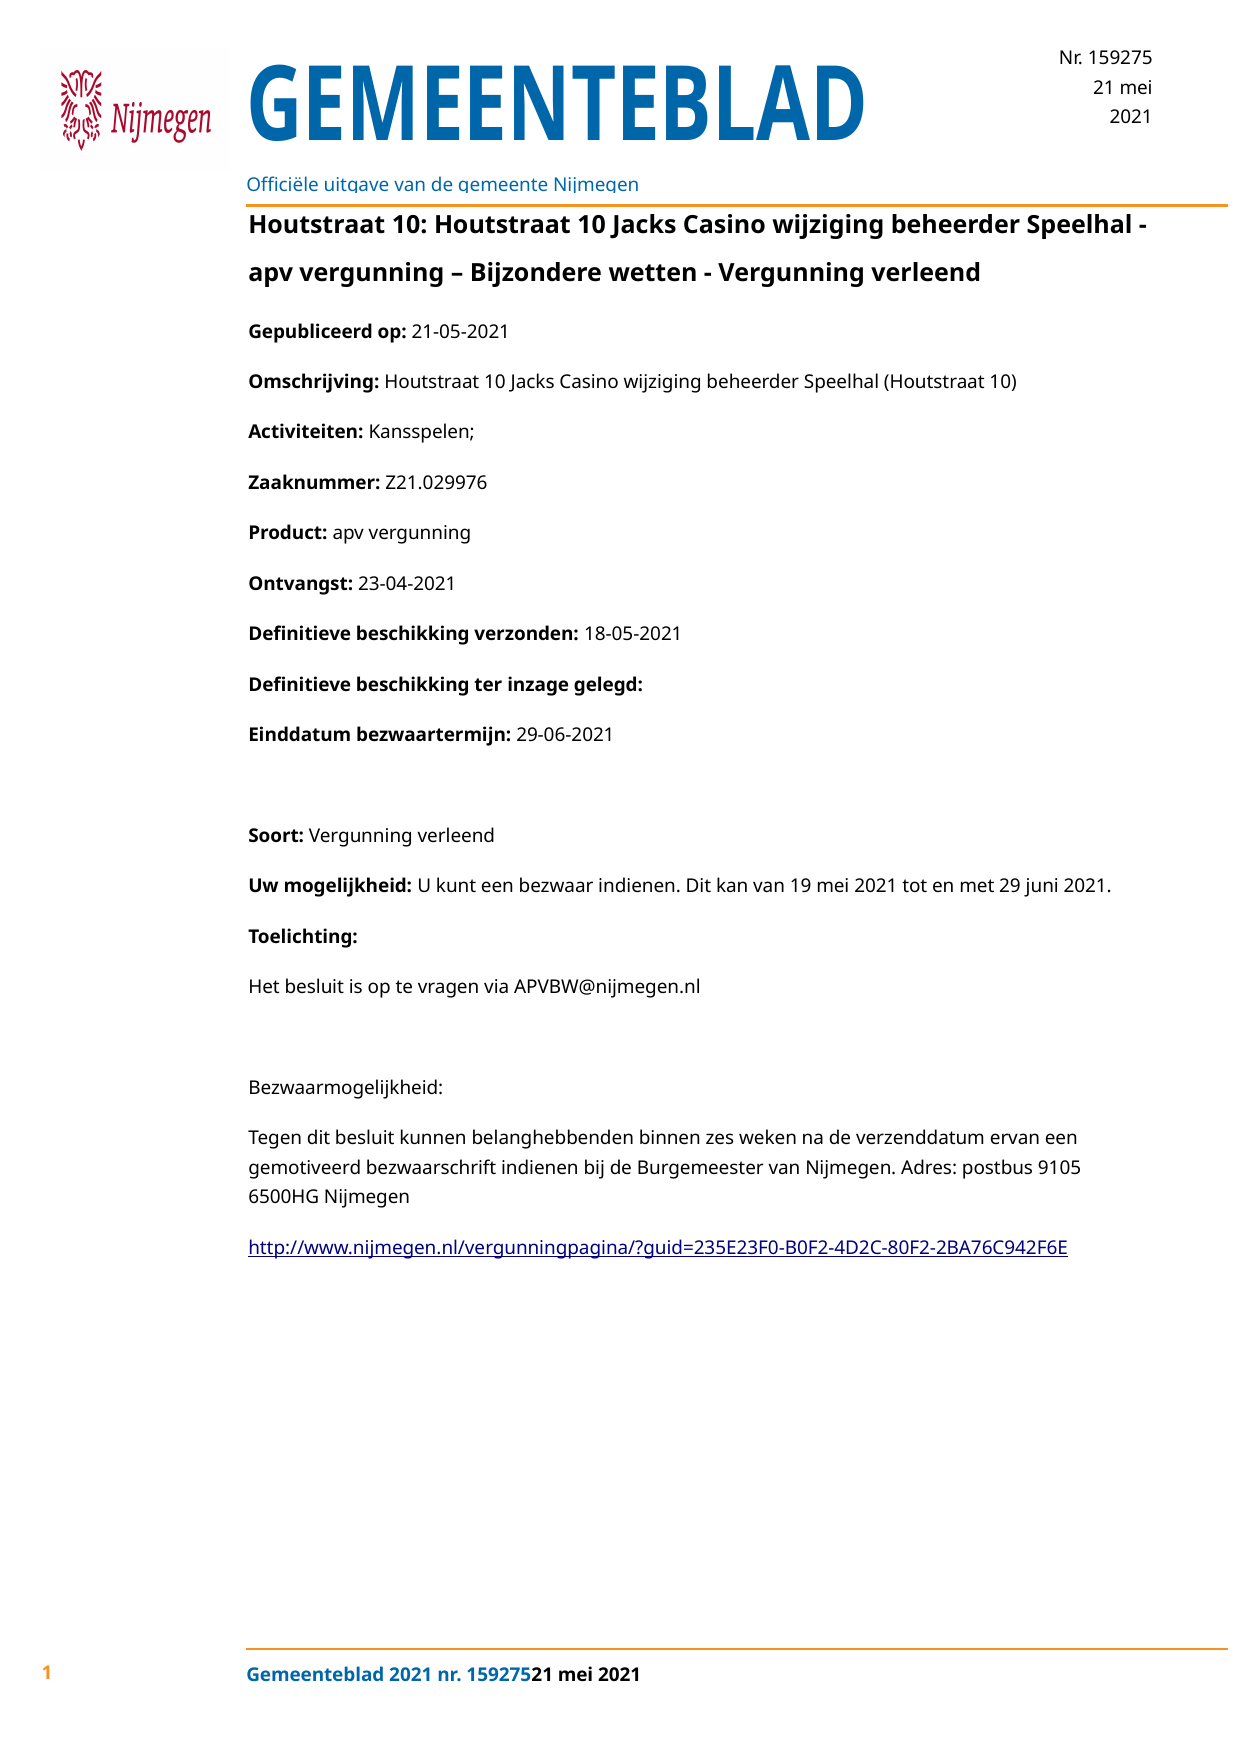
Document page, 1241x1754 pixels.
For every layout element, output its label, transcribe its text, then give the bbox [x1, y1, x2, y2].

text Houtstraat 10: Houtstraat 10 Jacks Casino wijziging beheerder Speelhal - apv vergunning – Bijzondere wetten - Vergunning verleend [248, 207, 1152, 288]
text Einddatum bezwaartermijn: 29-06-2021 [248, 721, 1152, 747]
text http://www.nijmegen.nl/vergunningpagina/?guid=235E23F0-B0F2-4D2C-80F2-2BA76C942F6E [248, 1234, 1152, 1260]
text Het besluit is op te vragen via APVBW@nijmegen.nl [248, 973, 1152, 999]
text Soort: Vergunning verleend [248, 822, 1152, 848]
text Omschrijving: Houtstraat 10 Jacks Casino wijziging beheerder Speelhal (Houtstraat 10) [248, 368, 1152, 394]
text Tegen dit besluit kunnen belanghebbenden binnen zes weken na de verzenddatum ervan een gemotiveerd bezwaarschrift indienen bij de Burgemeester van Nijmegen. Adres: postbus 9105 6500HG Nijmegen [248, 1124, 1152, 1209]
text Gepubliceerd op: 21-05-2021 [248, 318, 1152, 344]
text Definitieve beschikking ter inzage gelegd: [248, 671, 1152, 697]
text Bezwaarmogelijkheid: [248, 1074, 1152, 1100]
picture [41, 47, 231, 172]
text Zaaknummer: Z21.029976 [248, 469, 1152, 495]
text Activiteiten: Kansspelen; [248, 419, 1152, 444]
text Product: apv vergunning [248, 519, 1152, 545]
text Ontvangst: 23-04-2021 [248, 570, 1152, 596]
text Toelichting: [248, 923, 1152, 949]
text Definitieve beschikking verzonden: 18-05-2021 [248, 620, 1152, 646]
text Uw mogelijkheid: U kunt een bezwaar indienen. Dit kan van 19 mei 2021 tot en met 29 juni 2021. [248, 872, 1152, 898]
